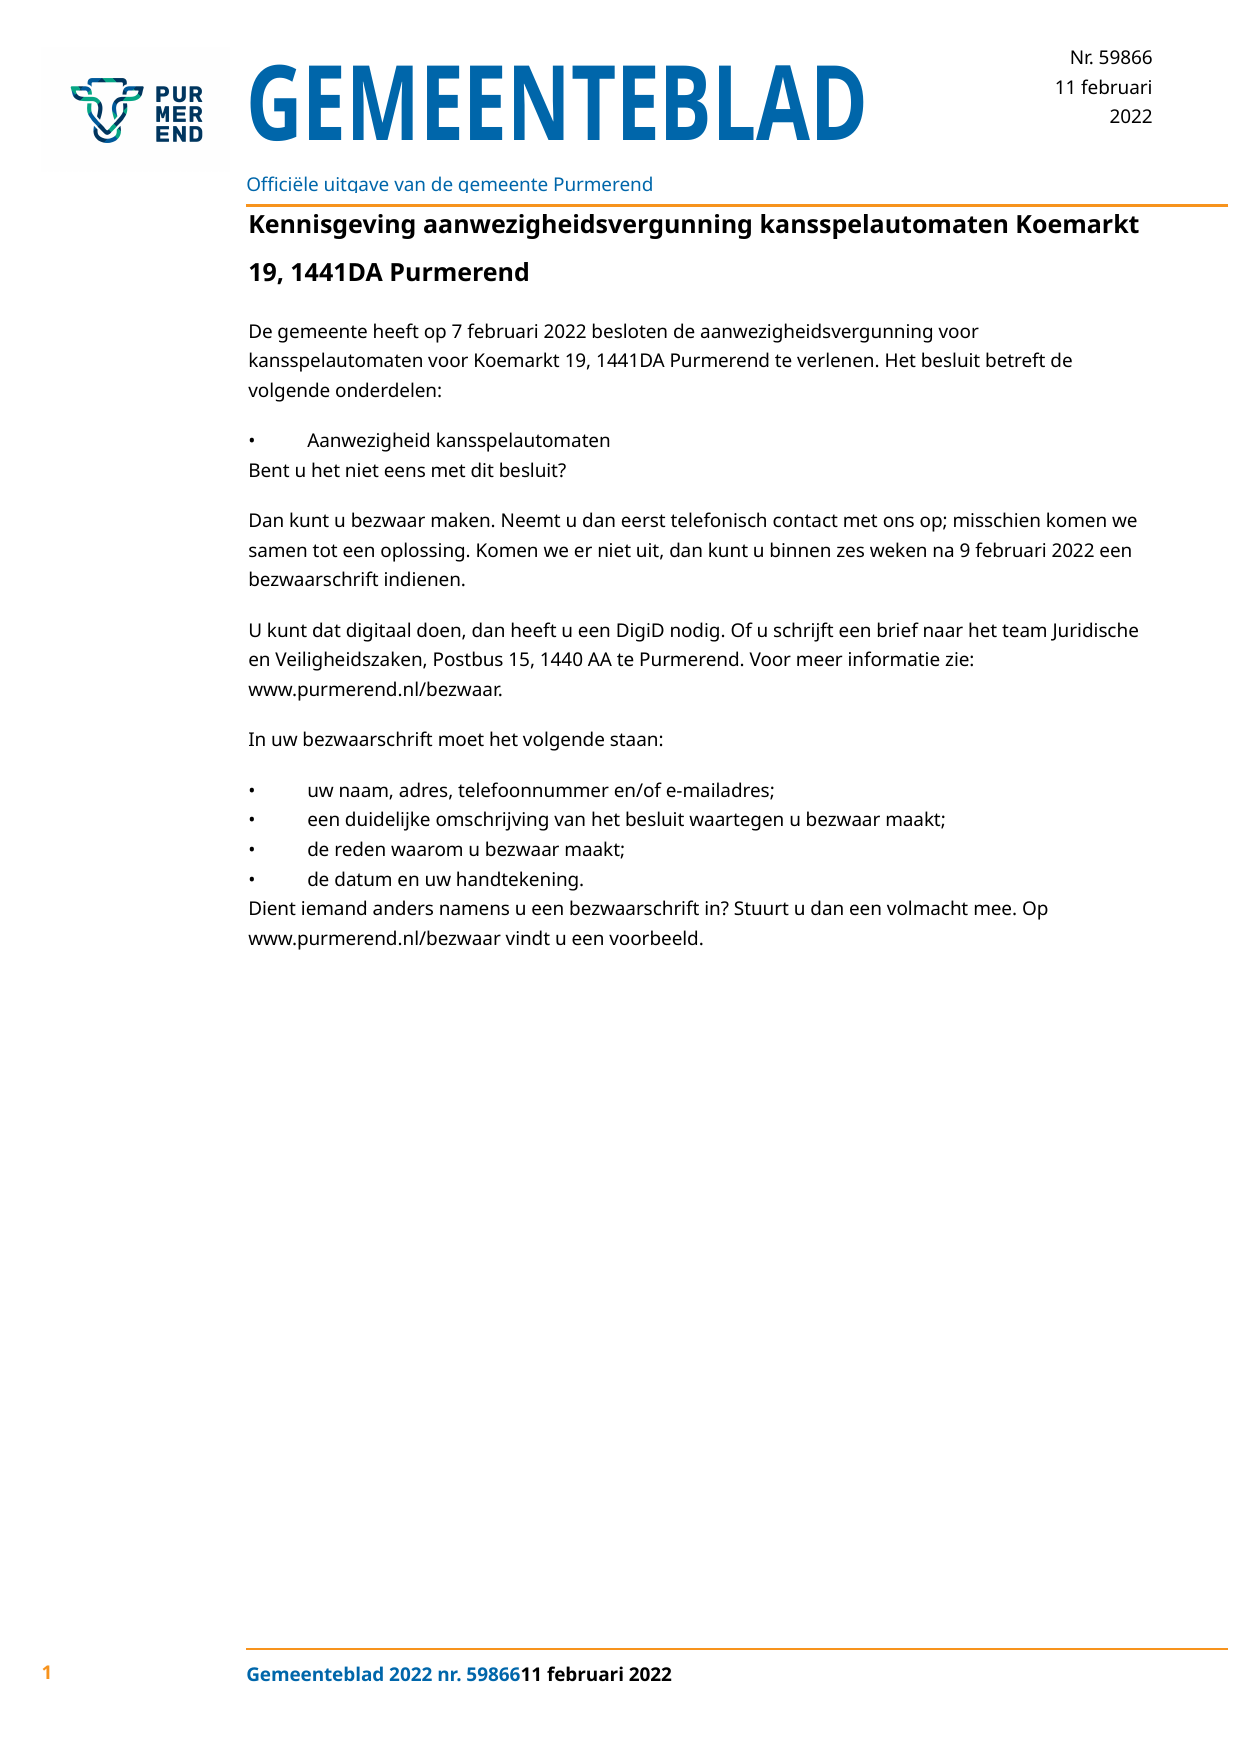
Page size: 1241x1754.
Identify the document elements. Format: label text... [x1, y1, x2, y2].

list de datum en uw handtekening. [248, 866, 1152, 892]
text U kunt dat digitaal doen, dan heeft u een DigiD nodig. Of u schrijft een brief naar het team Juridische en Veiligheidszaken, Postbus 15, 1440 AA te Purmerend. Voor meer informatie zie: www.purmerend.nl/bezwaar. [248, 617, 1152, 702]
list de reden waarom u bezwaar maakt; [248, 836, 1152, 862]
list uw naam, adres, telefoonnummer en/of e-mailadres; [248, 777, 1152, 803]
text De gemeente heeft op 7 februari 2022 besloten de aanwezigheidsvergunning voor kansspelautomaten voor Koemarkt 19, 1441DA Purmerend te verlenen. Het besluit betreft de volgende onderdelen: [248, 318, 1152, 403]
picture [41, 47, 231, 172]
text Dan kunt u bezwaar maken. Neemt u dan eerst telefonisch contact met ons op; misschien komen we samen tot een oplossing. Komen we er niet uit, dan kunt u binnen zes weken na 9 februari 2022 een bezwaarschrift indienen. [248, 507, 1152, 592]
text Kennisgeving aanwezigheidsvergunning kansspelautomaten Koemarkt 19, 1441DA Purmerend [248, 207, 1152, 288]
list een duidelijke omschrijving van het besluit waartegen u bezwaar maakt; [248, 807, 1152, 832]
list Aanwezigheid kansspelautomaten [248, 427, 1152, 453]
text In uw bezwaarschrift moet het volgende staan: [248, 727, 1152, 752]
text Dient iemand anders namens u een bezwaarschrift in? Stuurt u dan een volmacht mee. Op www.purmerend.nl/bezwaar vindt u een voorbeeld. [248, 895, 1152, 951]
text Bent u het niet eens met dit besluit? [248, 457, 1152, 483]
